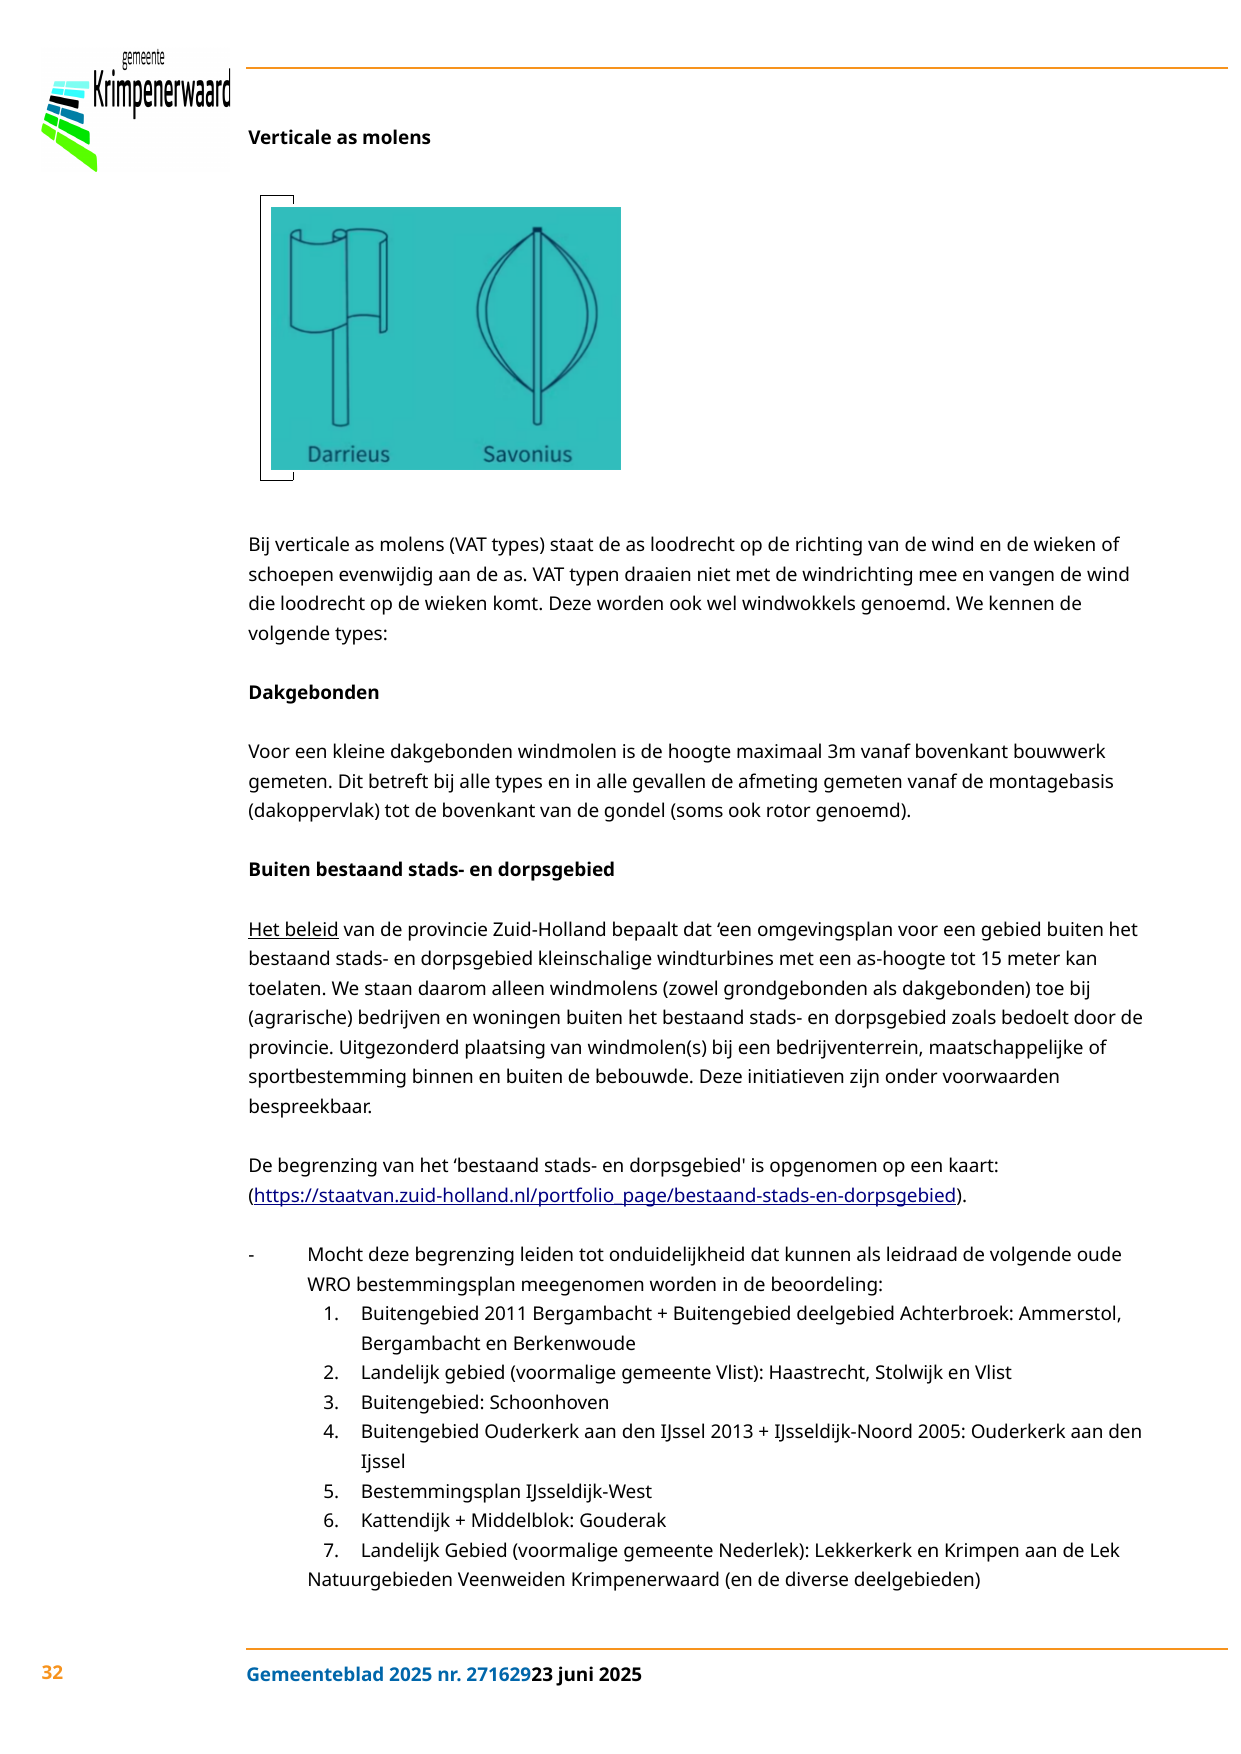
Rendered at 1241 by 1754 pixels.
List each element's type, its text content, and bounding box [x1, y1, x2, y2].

list Buitengebied: Schoonhoven [323, 1389, 1152, 1415]
list Natuurgebieden Veenweiden Krimpenerwaard (en de diverse deelgebieden) [248, 1567, 1152, 1592]
list Bestemmingsplan IJsseldijk-West [323, 1478, 1152, 1504]
text Buiten bestaand stads- en dorpsgebied [248, 857, 1152, 882]
picture [268, 204, 624, 472]
text Bij verticale as molens (VAT types) staat de as loodrecht op de richting van de wind en de wieken of schoepen evenwijdig aan de as. VAT typen draaien niet met de windrichting mee en vangen de wind die loodrecht op de wieken komt. Deze worden ook wel windwokkels genoemd. We kennen de volgende types: [248, 531, 1152, 646]
list Kattendijk + Middelblok: Gouderak [323, 1507, 1152, 1533]
list Mocht deze begrenzing leiden tot onduidelijkheid dat kunnen als leidraad de volgende oude WRO bestemmingsplan meegenomen worden in de beoordeling: [248, 1241, 1152, 1297]
text Verticale as molens [248, 124, 1152, 150]
list Buitengebied 2011 Bergambacht + Buitengebied deelgebied Achterbroek: Ammerstol, Bergambacht en Berkenwoude [323, 1300, 1152, 1356]
list Landelijk Gebied (voormalige gemeente Nederlek): Lekkerkerk en Krimpen aan de Lek [323, 1537, 1152, 1563]
picture [41, 47, 231, 172]
text Het beleid van de provincie Zuid-Holland bepaalt dat ‘een omgevingsplan voor een gebied buiten het bestaand stads- en dorpsgebied kleinschalige windturbines met een as-hoogte tot 15 meter kan toelaten. We staan daarom alleen windmolens (zowel grondgebonden als dakgebonden) toe bij (agrarische) bedrijven en woningen buiten het bestaand stads- en dorpsgebied zoals bedoelt door de provincie. Uitgezonderd plaatsing van windmolen(s) bij een bedrijventerrein, maatschappelijke of sportbestemming binnen en buiten de bebouwde. Deze initiatieven zijn onder voorwaarden bespreekbaar. [248, 916, 1152, 1119]
list Buitengebied Ouderkerk aan den IJssel 2013 + IJsseldijk-Noord 2005: Ouderkerk aan den Ijssel [323, 1419, 1152, 1474]
list Landelijk gebied (voormalige gemeente Vlist): Haastrecht, Stolwijk en Vlist [323, 1359, 1152, 1385]
text De begrenzing van het ‘bestaand stads- en dorpsgebied' is opgenomen op een kaart: (https://staatvan.zuid-holland.nl/portfolio_page/bestaand-stads-en-dorpsgebied). [248, 1152, 1152, 1208]
text Dakgebonden [248, 679, 1152, 705]
text Voor een kleine dakgebonden windmolen is de hoogte maximaal 3m vanaf bovenkant bouwwerk gemeten. Dit betreft bij alle types en in alle gevallen de afmeting gemeten vanaf de montagebasis (dakoppervlak) tot de bovenkant van de gondel (soms ook rotor genoemd). [248, 738, 1152, 823]
